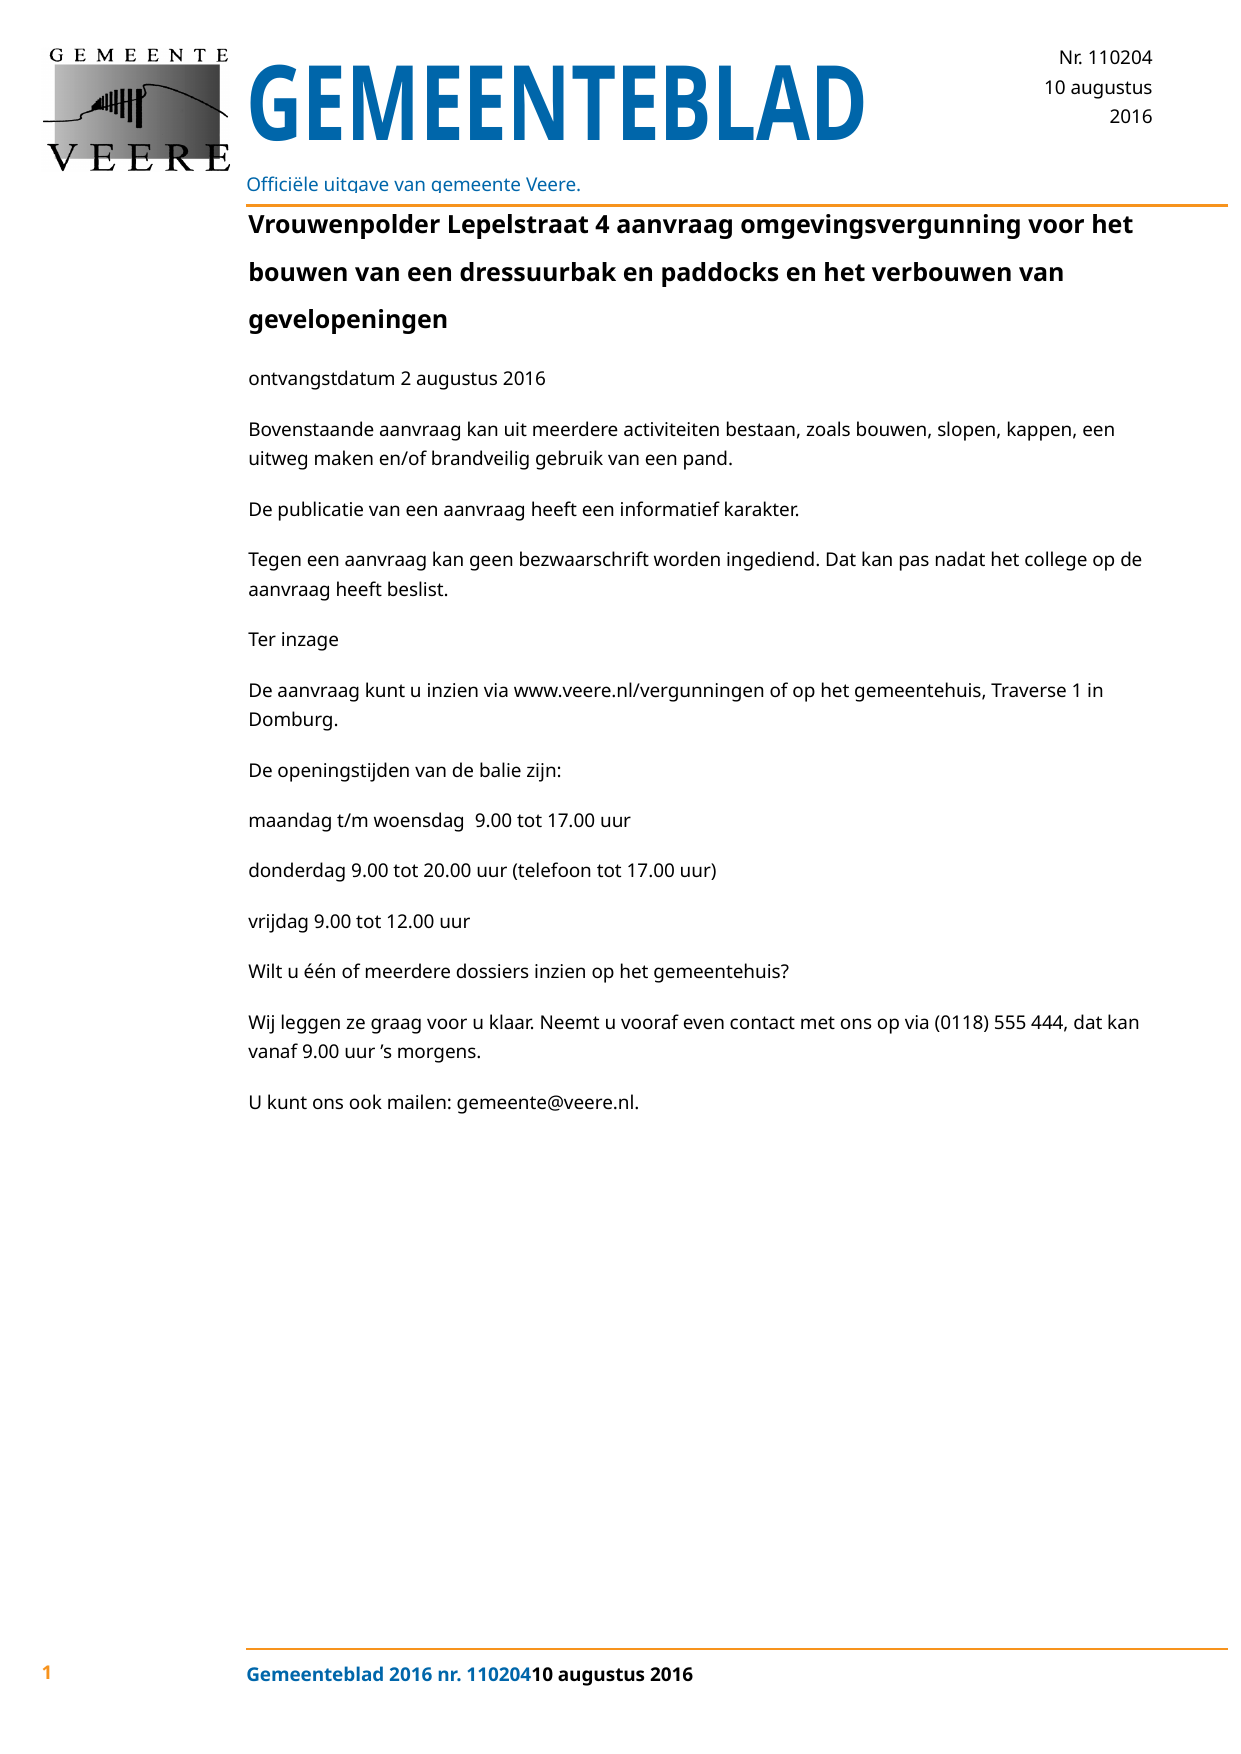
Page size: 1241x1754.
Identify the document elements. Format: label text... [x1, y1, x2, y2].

text Bovenstaande aanvraag kan uit meerdere activiteiten bestaan, zoals bouwen, slopen, kappen, een uitweg maken en/of brandveilig gebruik van een pand. [248, 416, 1152, 471]
picture [41, 47, 231, 172]
text De publicatie van een aanvraag heeft een informatief karakter. [248, 496, 1152, 522]
text maandag t/m woensdag 9.00 tot 17.00 uur [248, 807, 1152, 833]
text U kunt ons ook mailen: gemeente@veere.nl. [248, 1089, 1152, 1114]
text De aanvraag kunt u inzien via www.veere.nl/vergunningen of op het gemeentehuis, Traverse 1 in Domburg. [248, 677, 1152, 732]
text Vrouwenpolder Lepelstraat 4 aanvraag omgevingsvergunning voor het bouwen van een dressuurbak en paddocks en het verbouwen van gevelopeningen [248, 207, 1152, 336]
text vrijdag 9.00 tot 12.00 uur [248, 908, 1152, 934]
text Ter inzage [248, 626, 1152, 652]
text Wij leggen ze graag voor u klaar. Neemt u vooraf even contact met ons op via (0118) 555 444, dat kan vanaf 9.00 uur ’s morgens. [248, 1009, 1152, 1064]
text Wilt u één of meerdere dossiers inzien op het gemeentehuis? [248, 958, 1152, 984]
text Tegen een aanvraag kan geen bezwaarschrift worden ingediend. Dat kan pas nadat het college op de aanvraag heeft beslist. [248, 546, 1152, 602]
text De openingstijden van de balie zijn: [248, 757, 1152, 782]
text donderdag 9.00 tot 20.00 uur (telefoon tot 17.00 uur) [248, 858, 1152, 883]
text ontvangstdatum 2 augustus 2016 [248, 366, 1152, 391]
